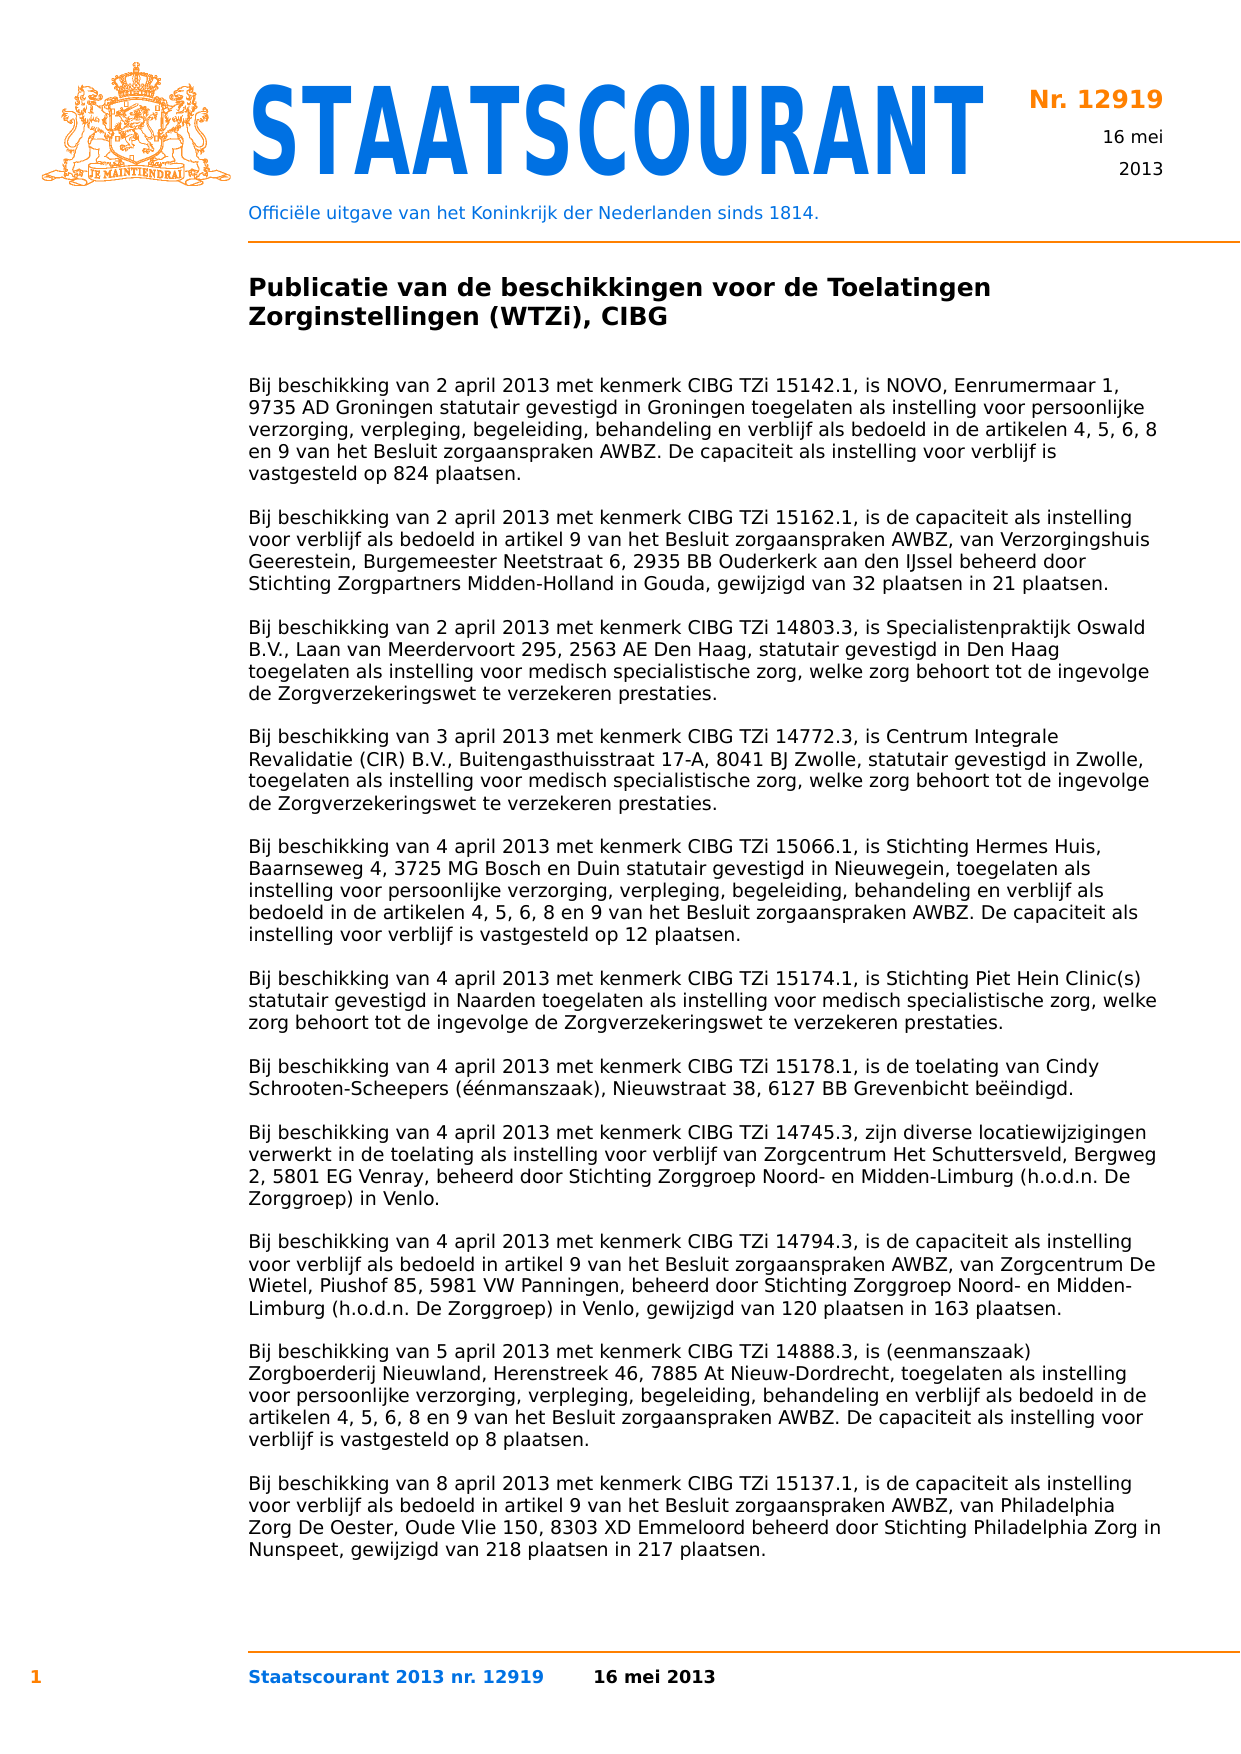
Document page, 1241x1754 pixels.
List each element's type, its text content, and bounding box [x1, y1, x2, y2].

text Bij beschikking van 4 april 2013 met kenmerk CIBG TZi 14794.3, is de capaciteit als instelling voor verblijf als bedoeld in artikel 9 van het Besluit zorgaanspraken AWBZ, van Zorgcentrum De Wietel, Piushof 85, 5981 VW Panningen, beheerd door Stichting Zorggroep Noord- en Midden-Limburg (h.o.d.n. De Zorggroep) in Venlo, gewijzigd van 120 plaatsen in 163 plaatsen. [248, 1231, 1163, 1319]
table_header Nr. 12919 [998, 62, 1240, 121]
text Bij beschikking van 4 april 2013 met kenmerk CIBG TZi 15178.1, is de toelating van Cindy Schrooten-Scheepers (éénmanszaak), Nieuwstraat 38, 6127 BB Grevenbicht beëindigd. [248, 1056, 1163, 1100]
table_cell Officiële uitgave van het Koninkrijk der Nederlanden sinds 1814. [248, 203, 1240, 241]
subtitle Publicatie van de beschikkingen voor de Toelatingen Zorginstellingen (WTZi), CIBG [248, 273, 1163, 331]
text Bij beschikking van 2 april 2013 met kenmerk CIBG TZi 14803.3, is Specialistenpraktijk Oswald B.V., Laan van Meerdervoort 295, 2563 AE Den Haag, statutair gevestigd in Den Haag toegelaten als instelling voor medisch specialistische zorg, welke zorg behoort tot de ingevolge de Zorgverzekeringswet te verzekeren prestaties. [248, 617, 1163, 704]
text Bij beschikking van 2 april 2013 met kenmerk CIBG TZi 15142.1, is NOVO, Eenrumermaar 1, 9735 AD Groningen statutair gevestigd in Groningen toegelaten als instelling voor persoonlijke verzorging, verpleging, begeleiding, behandeling en verblijf als bedoeld in de artikelen 4, 5, 6, 8 en 9 van het Besluit zorgaanspraken AWBZ. De capaciteit als instelling voor verblijf is vastgesteld op 824 plaatsen. [248, 375, 1163, 485]
text Bij beschikking van 5 april 2013 met kenmerk CIBG TZi 14888.3, is (eenmanszaak) Zorgboerderij Nieuwland, Herenstreek 46, 7885 At Nieuw-Dordrecht, toegelaten als instelling voor persoonlijke verzorging, verpleging, begeleiding, behandeling en verblijf als bedoeld in de artikelen 4, 5, 6, 8 en 9 van het Besluit zorgaanspraken AWBZ. De capaciteit als instelling voor verblijf is vastgesteld op 8 plaatsen. [248, 1341, 1163, 1451]
text Bij beschikking van 2 april 2013 met kenmerk CIBG TZi 15162.1, is de capaciteit als instelling voor verblijf als bedoeld in artikel 9 van het Besluit zorgaanspraken AWBZ, van Verzorgingshuis Geerestein, Burgemeester Neetstraat 6, 2935 BB Ouderkerk aan den IJssel beheerd door Stichting Zorgpartners Midden-Holland in Gouda, gewijzigd van 32 plaatsen in 21 plaatsen. [248, 507, 1163, 595]
text Bij beschikking van 4 april 2013 met kenmerk CIBG TZi 14745.3, zijn diverse locatiewijzigingen verwerkt in de toelating als instelling voor verblijf van Zorgcentrum Het Schuttersveld, Bergweg 2, 5801 EG Venray, beheerd door Stichting Zorggroep Noord- en Midden-Limburg (h.o.d.n. De Zorggroep) in Venlo. [248, 1122, 1163, 1209]
picture [41, 62, 231, 186]
table_cell 16 mei [998, 121, 1240, 153]
text Bij beschikking van 4 april 2013 met kenmerk CIBG TZi 15174.1, is Stichting Piet Hein Clinic(s) statutair gevestigd in Naarden toegelaten als instelling voor medisch specialistische zorg, welke zorg behoort tot de ingevolge de Zorgverzekeringswet te verzekeren prestaties. [248, 968, 1163, 1034]
table_header STAATSCOURANT [248, 62, 998, 203]
text Bij beschikking van 3 april 2013 met kenmerk CIBG TZi 14772.3, is Centrum Integrale Revalidatie (CIR) B.V., Buitengasthuisstraat 17-A, 8041 BJ Zwolle, statutair gevestigd in Zwolle, toegelaten als instelling voor medisch specialistische zorg, welke zorg behoort tot de ingevolge de Zorgverzekeringswet te verzekeren prestaties. [248, 726, 1163, 814]
table_cell 2013 [998, 153, 1240, 203]
text Bij beschikking van 8 april 2013 met kenmerk CIBG TZi 15137.1, is de capaciteit als instelling voor verblijf als bedoeld in artikel 9 van het Besluit zorgaanspraken AWBZ, van Philadelphia Zorg De Oester, Oude Vlie 150, 8303 XD Emmeloord beheerd door Stichting Philadelphia Zorg in Nunspeet, gewijzigd van 218 plaatsen in 217 plaatsen. [248, 1473, 1163, 1561]
table_header [25, 62, 248, 241]
text Bij beschikking van 4 april 2013 met kenmerk CIBG TZi 15066.1, is Stichting Hermes Huis, Baarnseweg 4, 3725 MG Bosch en Duin statutair gevestigd in Nieuwegein, toegelaten als instelling voor persoonlijke verzorging, verpleging, begeleiding, behandeling en verblijf als bedoeld in de artikelen 4, 5, 6, 8 en 9 van het Besluit zorgaanspraken AWBZ. De capaciteit als instelling voor verblijf is vastgesteld op 12 plaatsen. [248, 836, 1163, 946]
